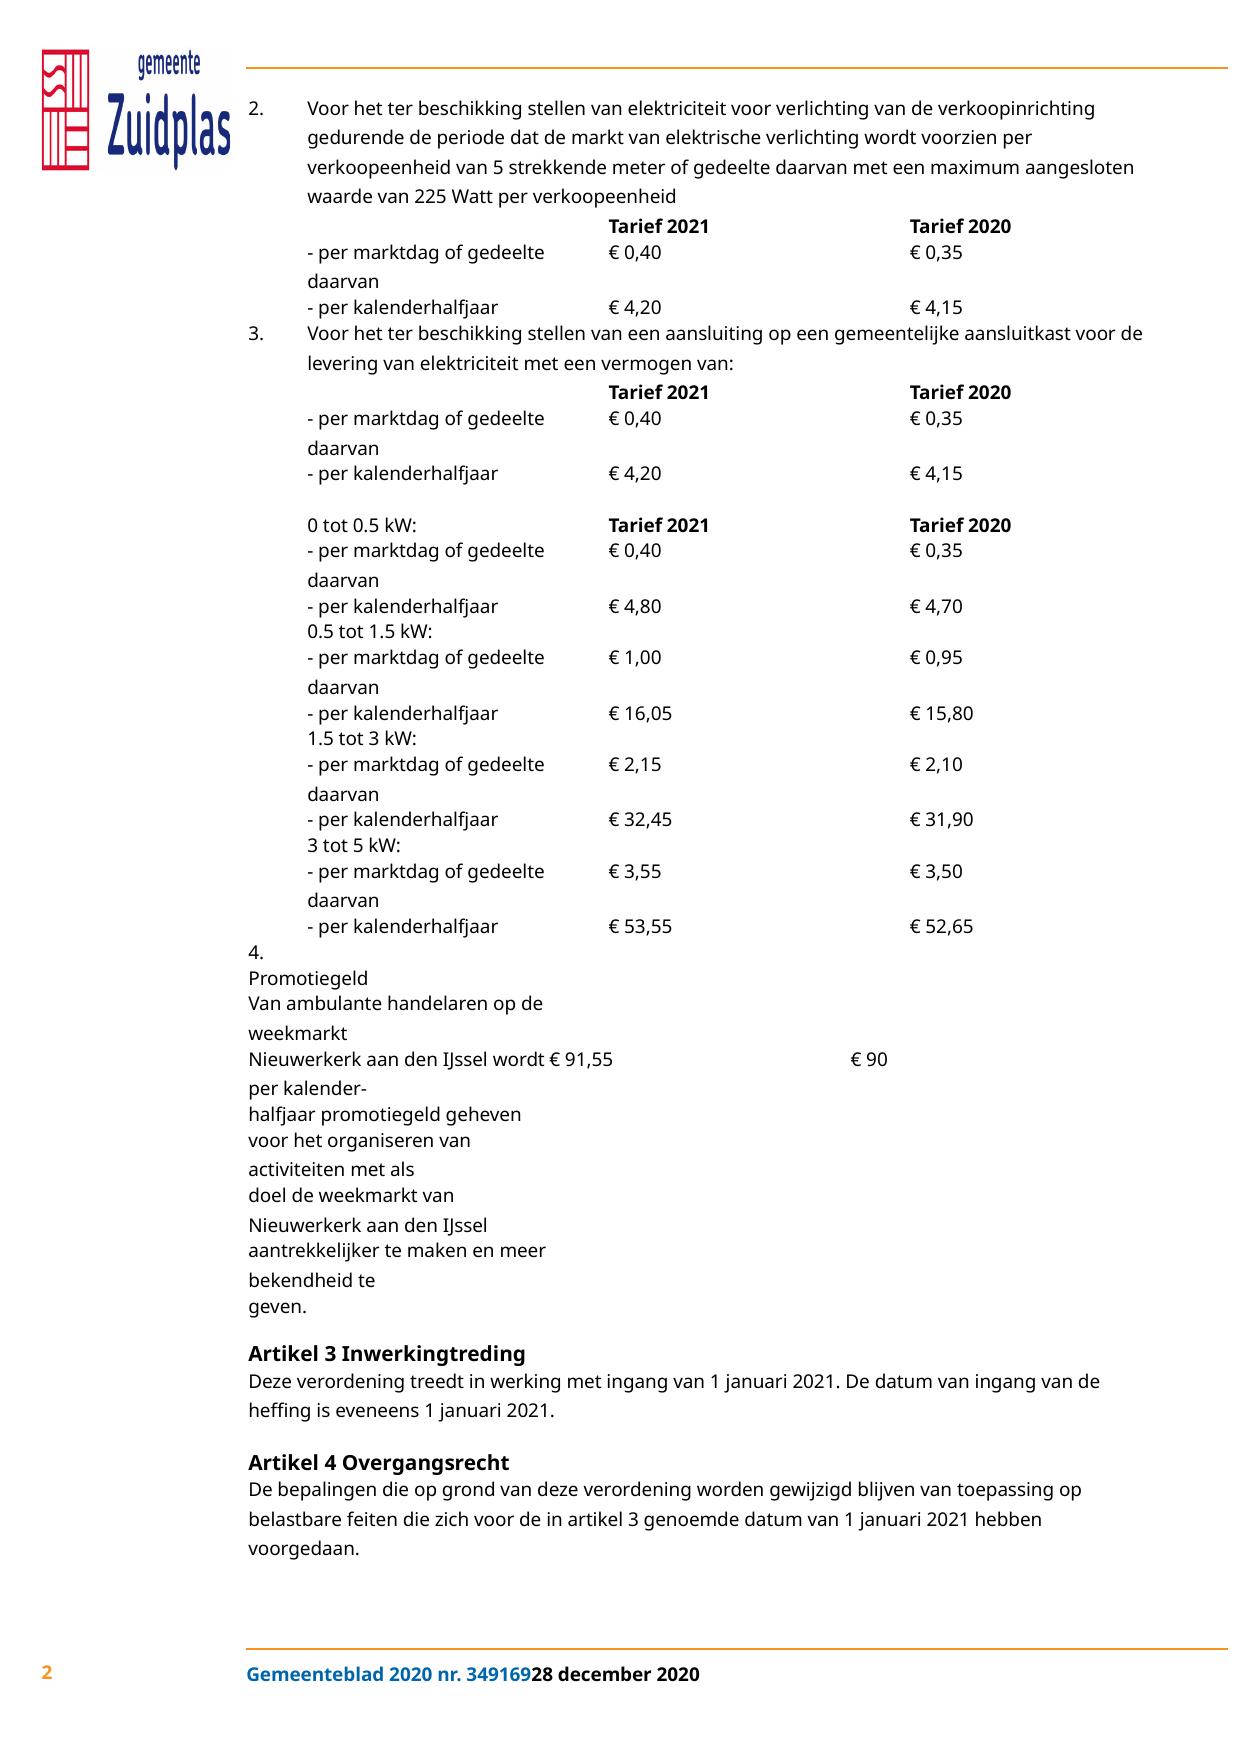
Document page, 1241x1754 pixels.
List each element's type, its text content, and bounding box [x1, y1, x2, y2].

table_cell [910, 832, 1211, 858]
table_header Tarief 2021 [608, 213, 909, 239]
table_cell - per kalenderhalfjaar [307, 913, 608, 939]
text Artikel 4 Overgangsrecht [248, 1448, 1152, 1476]
table_cell [549, 1293, 850, 1319]
table_cell [608, 619, 909, 644]
table_cell € 4,20 [608, 294, 909, 320]
table_cell - per kalenderhalfjaar [307, 806, 608, 832]
table_cell [850, 1101, 1152, 1127]
picture [41, 47, 231, 172]
table_cell € 16,05 [608, 700, 909, 725]
table_cell € 4,20 [608, 460, 909, 486]
table_cell [608, 725, 909, 751]
table_header Tarief 2021 [608, 379, 909, 405]
table_header [307, 213, 608, 239]
table_cell halfjaar promotiegeld geheven [248, 1101, 549, 1127]
table_cell € 52,65 [910, 913, 1211, 939]
table_cell [910, 619, 1211, 644]
table_cell voor het organiseren van activiteiten met als [248, 1127, 549, 1182]
table_cell € 1,00 [608, 644, 909, 700]
table_cell [850, 1293, 1152, 1319]
table_cell € 91,55 [549, 1046, 850, 1101]
table_cell € 0,40 [608, 405, 909, 460]
table_cell € 4,15 [910, 460, 1211, 486]
table_cell [549, 1127, 850, 1182]
table_cell doel de weekmarkt van Nieuwerkerk aan den IJssel [248, 1182, 549, 1238]
table_cell [910, 486, 1211, 512]
table_cell € 53,55 [608, 913, 909, 939]
table_cell € 0,40 [608, 239, 909, 294]
table_cell Nieuwerkerk aan den IJssel wordt per kalender- [248, 1046, 549, 1101]
table_header Promotiegeld [248, 965, 549, 991]
table_cell - per marktdag of gedeelte daarvan [307, 644, 608, 700]
table_cell [910, 725, 1211, 751]
table_header Tarief 2020 [910, 213, 1211, 239]
table_cell [307, 486, 608, 512]
table_cell - per kalenderhalfjaar [307, 294, 608, 320]
table_cell [608, 486, 909, 512]
text Deze verordening treedt in werking met ingang van 1 januari 2021. De datum van ingang van de heffing is eveneens 1 januari 2021. [248, 1368, 1152, 1423]
table_cell 0 tot 0.5 kW: [307, 512, 608, 538]
table_cell 0.5 tot 1.5 kW: [307, 619, 608, 644]
table_cell € 32,45 [608, 806, 909, 832]
table_cell € 0,35 [910, 239, 1211, 294]
table_cell - per kalenderhalfjaar [307, 460, 608, 486]
table_header [549, 965, 850, 991]
table_cell [850, 991, 1152, 1046]
table_cell € 4,80 [608, 593, 909, 619]
table_cell € 31,90 [910, 806, 1211, 832]
table_cell geven. [248, 1293, 549, 1319]
table_header Tarief 2020 [910, 379, 1211, 405]
table_cell € 3,50 [910, 858, 1211, 913]
list Voor het ter beschikking stellen van elektriciteit voor verlichting van de verkoopinrichting gedurende de periode dat de markt van elektrische verlichting wordt voorzien per verkoopeenheid van 5 strekkende meter of gedeelte daarvan met een maximum aangesloten waarde van 225 Watt per verkoopeenheid [248, 95, 1152, 209]
text Artikel 3 Inwerkingtreding [248, 1339, 1152, 1368]
table_cell 1.5 tot 3 kW: [307, 725, 608, 751]
table_cell - per marktdag of gedeelte daarvan [307, 751, 608, 806]
table_cell [549, 1101, 850, 1127]
text De bepalingen die op grond van deze verordening worden gewijzigd blijven van toepassing op belastbare feiten die zich voor de in artikel 3 genoemde datum van 1 januari 2021 hebben voorgedaan. [248, 1476, 1152, 1561]
table_cell Tarief 2020 [910, 512, 1211, 538]
table_cell [608, 832, 909, 858]
table_cell [549, 1238, 850, 1293]
table_cell [850, 1238, 1152, 1293]
table_cell Van ambulante handelaren op de weekmarkt [248, 991, 549, 1046]
table_cell € 0,35 [910, 538, 1211, 593]
table_cell € 90 [850, 1046, 1152, 1101]
table_cell aantrekkelijker te maken en meer bekendheid te [248, 1238, 549, 1293]
table_cell € 4,70 [910, 593, 1211, 619]
table_cell - per kalenderhalfjaar [307, 700, 608, 725]
table_cell € 0,35 [910, 405, 1211, 460]
table_header [307, 379, 608, 405]
table_cell - per marktdag of gedeelte daarvan [307, 405, 608, 460]
table_cell [850, 1127, 1152, 1182]
table_cell € 0,95 [910, 644, 1211, 700]
table_cell € 4,15 [910, 294, 1211, 320]
table_cell € 15,80 [910, 700, 1211, 725]
table_cell [549, 991, 850, 1046]
table_cell € 2,15 [608, 751, 909, 806]
table_cell - per marktdag of gedeelte daarvan [307, 538, 608, 593]
table_cell Tarief 2021 [608, 512, 909, 538]
table_header [850, 965, 1152, 991]
table_cell [549, 1182, 850, 1238]
list Voor het ter beschikking stellen van een aansluiting op een gemeentelijke aansluitkast voor de levering van elektriciteit met een vermogen van: [248, 320, 1152, 375]
table_cell - per marktdag of gedeelte daarvan [307, 239, 608, 294]
table_cell € 0,40 [608, 538, 909, 593]
table_cell 3 tot 5 kW: [307, 832, 608, 858]
table_cell - per marktdag of gedeelte daarvan [307, 858, 608, 913]
table_cell € 3,55 [608, 858, 909, 913]
table_cell [850, 1182, 1152, 1238]
table_cell - per kalenderhalfjaar [307, 593, 608, 619]
table_cell € 2,10 [910, 751, 1211, 806]
